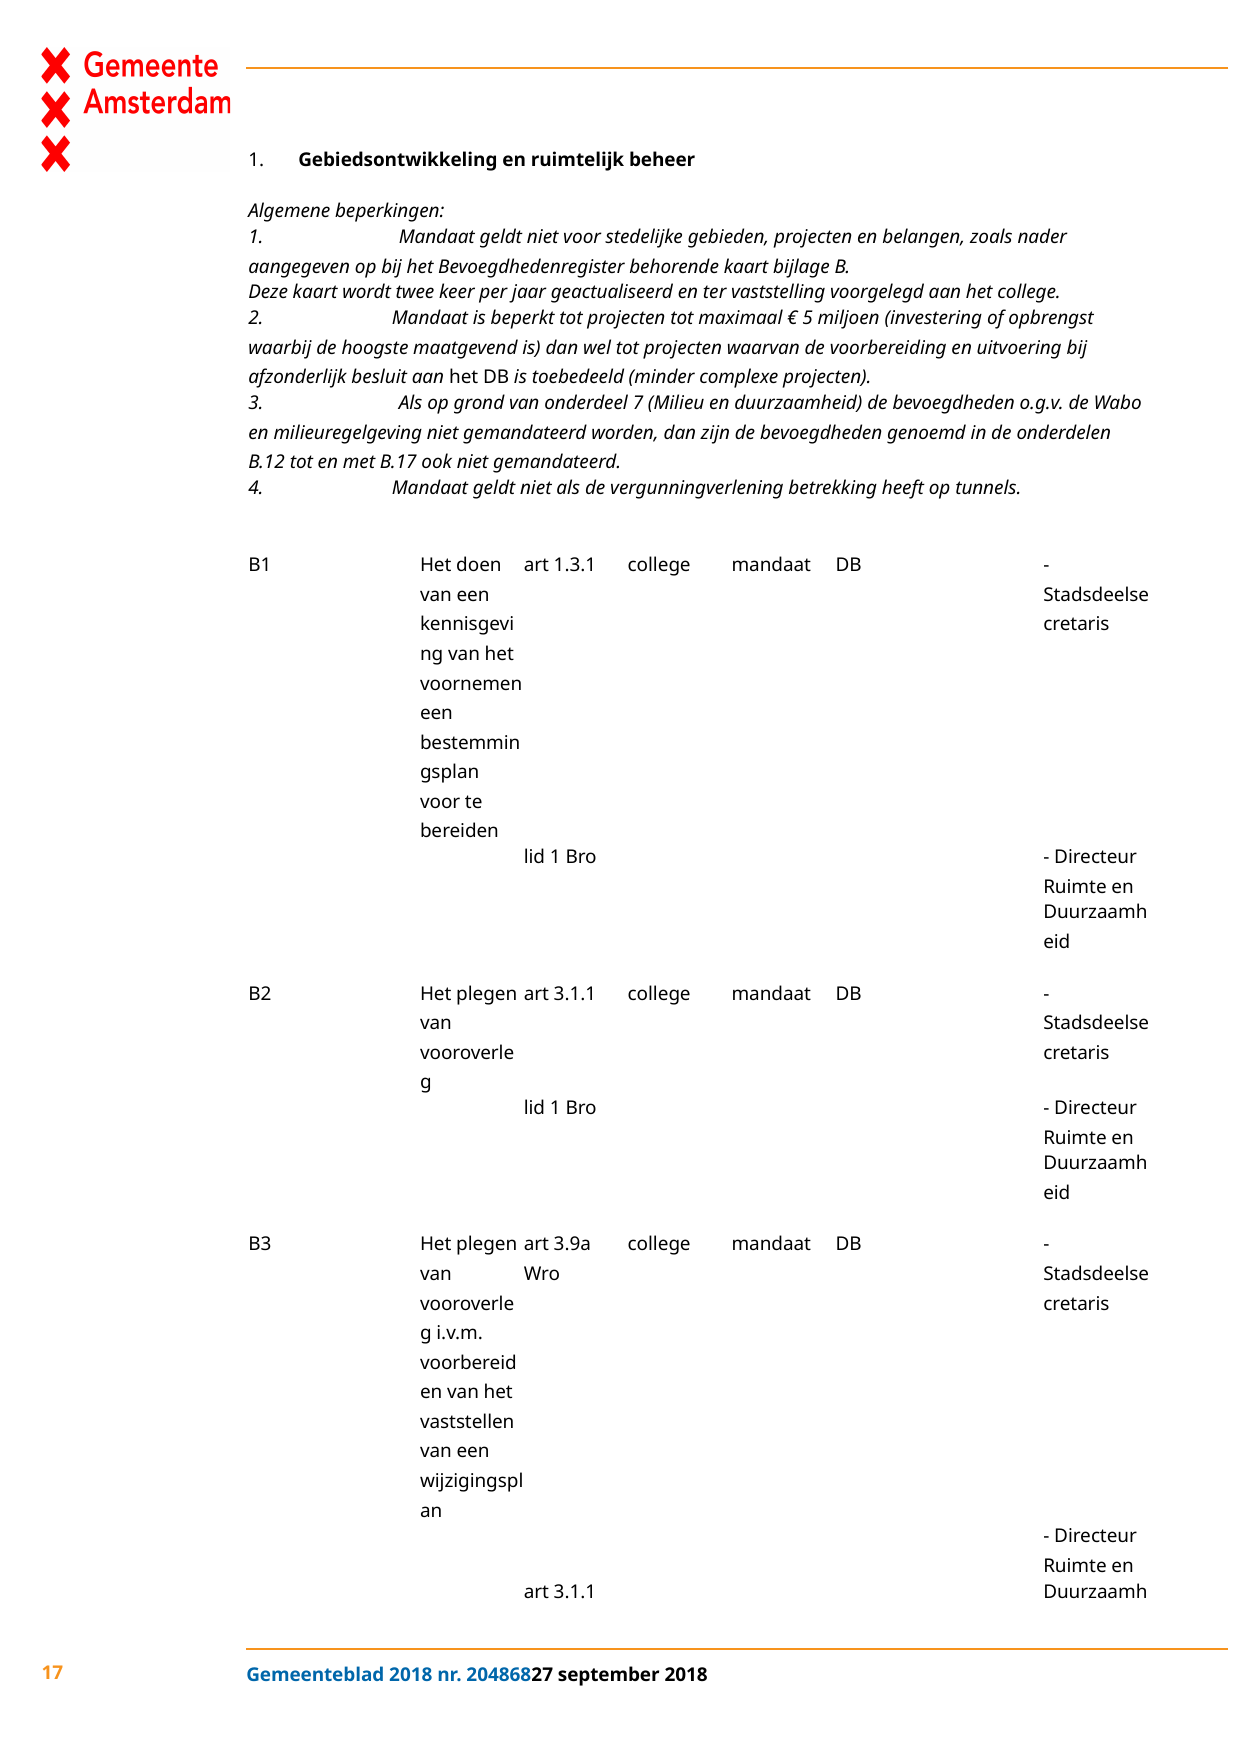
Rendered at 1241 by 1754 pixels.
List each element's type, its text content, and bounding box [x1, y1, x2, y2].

table_cell [628, 121, 731, 146]
table_cell [248, 1094, 420, 1149]
table_cell art 1.3.1 [524, 551, 627, 843]
table_cell [420, 844, 523, 899]
table_cell [420, 1578, 523, 1604]
table_cell [731, 198, 835, 223]
table_cell college [628, 980, 731, 1094]
table_cell [939, 551, 1043, 843]
table_cell [628, 500, 731, 526]
table_cell [835, 1578, 939, 1604]
table_cell [524, 899, 627, 954]
table_cell [420, 899, 523, 954]
table_cell [939, 500, 1043, 526]
table_cell DB [835, 980, 939, 1094]
table_cell B3 [248, 1231, 420, 1523]
table_cell [248, 121, 420, 146]
table_cell [628, 899, 731, 954]
table_cell [939, 172, 1043, 198]
table_cell [835, 899, 939, 954]
table_cell [420, 1150, 523, 1205]
table_cell [1043, 526, 1152, 551]
table_cell [939, 1231, 1043, 1523]
table_cell [939, 526, 1043, 551]
table_cell lid 1 Bro [524, 844, 627, 899]
table_cell [524, 500, 627, 526]
table_cell - Stadsdeelsecretaris [1043, 980, 1152, 1094]
picture [41, 47, 231, 172]
table_cell [835, 172, 939, 198]
table_cell [248, 899, 420, 954]
table_cell [248, 844, 420, 899]
table_cell [939, 121, 1043, 146]
table_cell [248, 526, 420, 551]
table_cell [835, 95, 939, 121]
table_cell [731, 1578, 835, 1604]
table_cell [628, 844, 731, 899]
table_cell B2 [248, 980, 420, 1094]
table_cell [420, 95, 523, 121]
table_cell [835, 1523, 939, 1578]
table_cell [628, 1205, 731, 1231]
table_cell 1. Mandaat geldt niet voor stedelijke gebieden, projecten en belangen, zoals nader aangegeven op bij het Bevoegdhedenregister behorende kaart bijlage B. [248, 224, 1152, 279]
table_cell [731, 500, 835, 526]
table_cell DB [835, 551, 939, 843]
table_cell mandaat [731, 551, 835, 843]
table_cell [1043, 198, 1152, 223]
table_cell [835, 500, 939, 526]
table_cell [524, 954, 627, 980]
table_cell [939, 198, 1043, 223]
table_cell college [628, 551, 731, 843]
table_cell lid 1 Bro [524, 1094, 627, 1149]
table_cell [939, 1205, 1043, 1231]
table_cell [248, 500, 420, 526]
table_cell [835, 1094, 939, 1149]
table_cell [835, 526, 939, 551]
table_cell [939, 1523, 1043, 1578]
table_cell Duurzaamheid [1043, 1150, 1152, 1205]
table_cell [731, 172, 835, 198]
table_cell - Directeur Ruimte en [1043, 844, 1152, 899]
table_cell [420, 1205, 523, 1231]
table_cell [420, 500, 523, 526]
table_cell [524, 1205, 627, 1231]
table_cell 4. Mandaat geldt niet als de vergunningverlening betrekking heeft op tunnels. [248, 474, 1152, 500]
table_cell [939, 1094, 1043, 1149]
table_cell [1043, 121, 1152, 146]
table_cell [628, 1578, 731, 1604]
table_cell [524, 95, 627, 121]
table_cell [731, 954, 835, 980]
table_cell [524, 1523, 627, 1578]
table_cell 3. Als op grond van onderdeel 7 (Milieu en duurzaamheid) de bevoegdheden o.g.v. de Wabo en milieuregelgeving niet gemandateerd worden, dan zijn de bevoegdheden genoemd in de onderdelen B.12 tot en met B.17 ook niet gemandateerd. [248, 389, 1152, 474]
table_cell - Stadsdeelsecretaris [1043, 551, 1152, 843]
table_cell [731, 1094, 835, 1149]
table_cell [1043, 146, 1152, 172]
table_cell [628, 1094, 731, 1149]
table_cell [939, 899, 1043, 954]
table_cell [628, 954, 731, 980]
table_cell [420, 121, 523, 146]
table_cell [939, 1578, 1043, 1604]
table_cell [628, 172, 731, 198]
table_cell [524, 526, 627, 551]
table_cell 1. Gebiedsontwikkeling en ruimtelijk beheer [248, 146, 939, 172]
table_cell [628, 95, 731, 121]
table_cell - Stadsdeelsecretaris [1043, 1231, 1152, 1523]
table_cell [420, 172, 523, 198]
table_cell - Directeur Ruimte en [1043, 1523, 1152, 1578]
table_cell - Directeur Ruimte en [1043, 1094, 1152, 1149]
table_cell [1043, 954, 1152, 980]
table_cell 2. Mandaat is beperkt tot projecten tot maximaal € 5 miljoen (investering of opbrengst waarbij de hoogste maatgevend is) dan wel tot projecten waarvan de voorbereiding en uitvoering bij afzonderlijk besluit aan het DB is toebedeeld (minder complexe projecten). [248, 305, 1152, 389]
table_cell [835, 198, 939, 223]
table_cell [731, 1523, 835, 1578]
table_cell [420, 1094, 523, 1149]
table_cell [524, 172, 627, 198]
table_cell Het plegen van vooroverleg [420, 980, 523, 1094]
table_cell [731, 1150, 835, 1205]
table_cell [524, 121, 627, 146]
table_cell Het doen van een kennisgeving van het voornemen een bestemmingsplan voor te bereiden [420, 551, 523, 843]
table_cell [628, 1523, 731, 1578]
table_cell [420, 526, 523, 551]
table_cell [248, 95, 420, 121]
table_cell [1043, 172, 1152, 198]
table_cell mandaat [731, 980, 835, 1094]
table_cell art 3.1.1 [524, 980, 627, 1094]
table_cell [248, 1205, 420, 1231]
table_cell Deze kaart wordt twee keer per jaar geactualiseerd en ter vaststelling voorgelegd aan het college. [248, 279, 1152, 304]
table_cell [835, 844, 939, 899]
table_cell [628, 198, 731, 223]
table_cell Duurzaamheid [1043, 899, 1152, 954]
table_cell [939, 146, 1043, 172]
table_cell [1043, 1205, 1152, 1231]
table_cell [835, 121, 939, 146]
table_cell [731, 844, 835, 899]
table_cell [939, 980, 1043, 1094]
table_cell [731, 95, 835, 121]
table_cell [1043, 500, 1152, 526]
table_cell mandaat [731, 1231, 835, 1523]
table_cell [524, 1150, 627, 1205]
table_cell [628, 526, 731, 551]
table_cell Het plegen van vooroverleg i.v.m. voorbereiden van het vaststellen van een wijzigingsplan [420, 1231, 523, 1523]
table_cell [1043, 95, 1152, 121]
table_cell [248, 954, 420, 980]
table_cell B1 [248, 551, 420, 843]
table_cell [835, 1205, 939, 1231]
table_cell [939, 954, 1043, 980]
table_cell [731, 1205, 835, 1231]
table_cell [731, 526, 835, 551]
table_cell [248, 172, 420, 198]
table_cell [420, 1523, 523, 1578]
table_cell art 3.1.1 [524, 1578, 627, 1604]
table_cell art 3.9a Wro [524, 1231, 627, 1523]
table_cell [731, 899, 835, 954]
table_cell [939, 1150, 1043, 1205]
table_cell [939, 95, 1043, 121]
table_cell [835, 954, 939, 980]
table_cell [248, 1523, 420, 1578]
table_cell [835, 1150, 939, 1205]
table_cell DB [835, 1231, 939, 1523]
table_cell [420, 954, 523, 980]
table_cell [731, 121, 835, 146]
table_cell Algemene beperkingen: [248, 198, 627, 223]
table_cell [248, 1150, 420, 1205]
table_cell college [628, 1231, 731, 1523]
table_cell Duurzaamh [1043, 1578, 1152, 1604]
table_cell [248, 1578, 420, 1604]
table_cell [939, 844, 1043, 899]
table_cell [628, 1150, 731, 1205]
